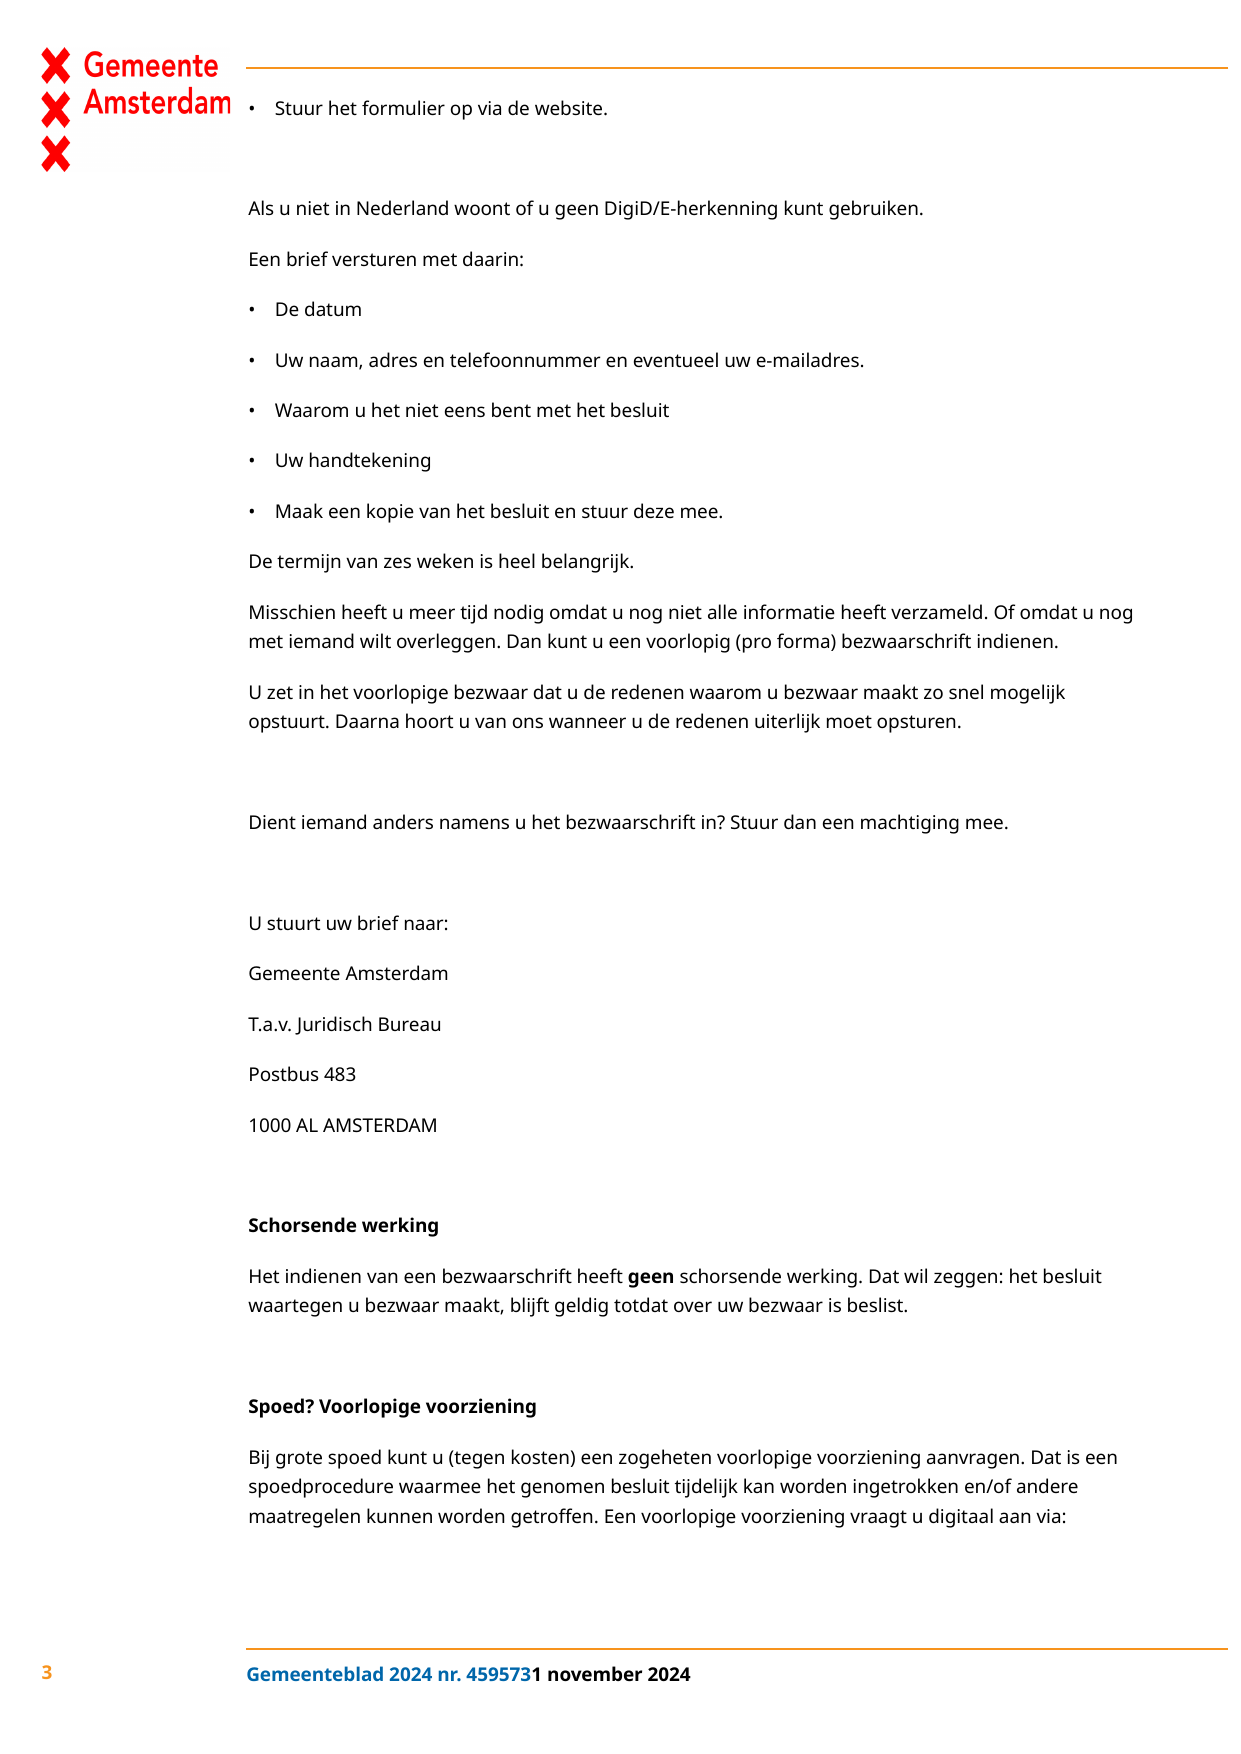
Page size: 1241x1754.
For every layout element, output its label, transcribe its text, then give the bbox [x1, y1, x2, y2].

text • Maak een kopie van het besluit en stuur deze mee. [248, 498, 1152, 524]
text Postbus 483 [248, 1061, 1152, 1087]
text Het indienen van een bezwaarschrift heeft geen schorsende werking. Dat wil zeggen: het besluit waartegen u bezwaar maakt, blijft geldig totdat over uw bezwaar is beslist. [248, 1263, 1152, 1318]
text Gemeente Amsterdam [248, 961, 1152, 986]
text Spoed? Voorlopige voorziening [248, 1393, 1152, 1419]
text U zet in het voorlopige bezwaar dat u de redenen waarom u bezwaar maakt zo snel mogelijk opstuurt. Daarna hoort u van ons wanneer u de redenen uiterlijk moet opsturen. [248, 679, 1152, 734]
text Een brief versturen met daarin: [248, 246, 1152, 272]
text • Waarom u het niet eens bent met het besluit [248, 397, 1152, 423]
text Schorsende werking [248, 1213, 1152, 1238]
text Misschien heeft u meer tijd nodig omdat u nog niet alle informatie heeft verzameld. Of omdat u nog met iemand wilt overleggen. Dan kunt u een voorlopig (pro forma) bezwaarschrift indienen. [248, 599, 1152, 654]
picture [41, 47, 231, 172]
text • Uw handtekening [248, 448, 1152, 473]
text T.a.v. Juridisch Bureau [248, 1011, 1152, 1037]
text • De datum [248, 296, 1152, 322]
text De termijn van zes weken is heel belangrijk. [248, 548, 1152, 574]
text Als u niet in Nederland woont of u geen DigiD/E-herkenning kunt gebruiken. [248, 196, 1152, 221]
text • Stuur het formulier op via de website. [248, 95, 1152, 121]
text 1000 AL AMSTERDAM [248, 1112, 1152, 1138]
text Dient iemand anders namens u het bezwaarschrift in? Stuur dan een machtiging mee. [248, 809, 1152, 835]
text • Uw naam, adres en telefoonnummer en eventueel uw e-mailadres. [248, 347, 1152, 373]
text U stuurt uw brief naar: [248, 910, 1152, 936]
text Bij grote spoed kunt u (tegen kosten) een zogeheten voorlopige voorziening aanvragen. Dat is een spoedprocedure waarmee het genomen besluit tijdelijk kan worden ingetrokken en/of andere maatregelen kunnen worden getroffen. Een voorlopige voorziening vraagt u digitaal aan via: [248, 1444, 1152, 1529]
